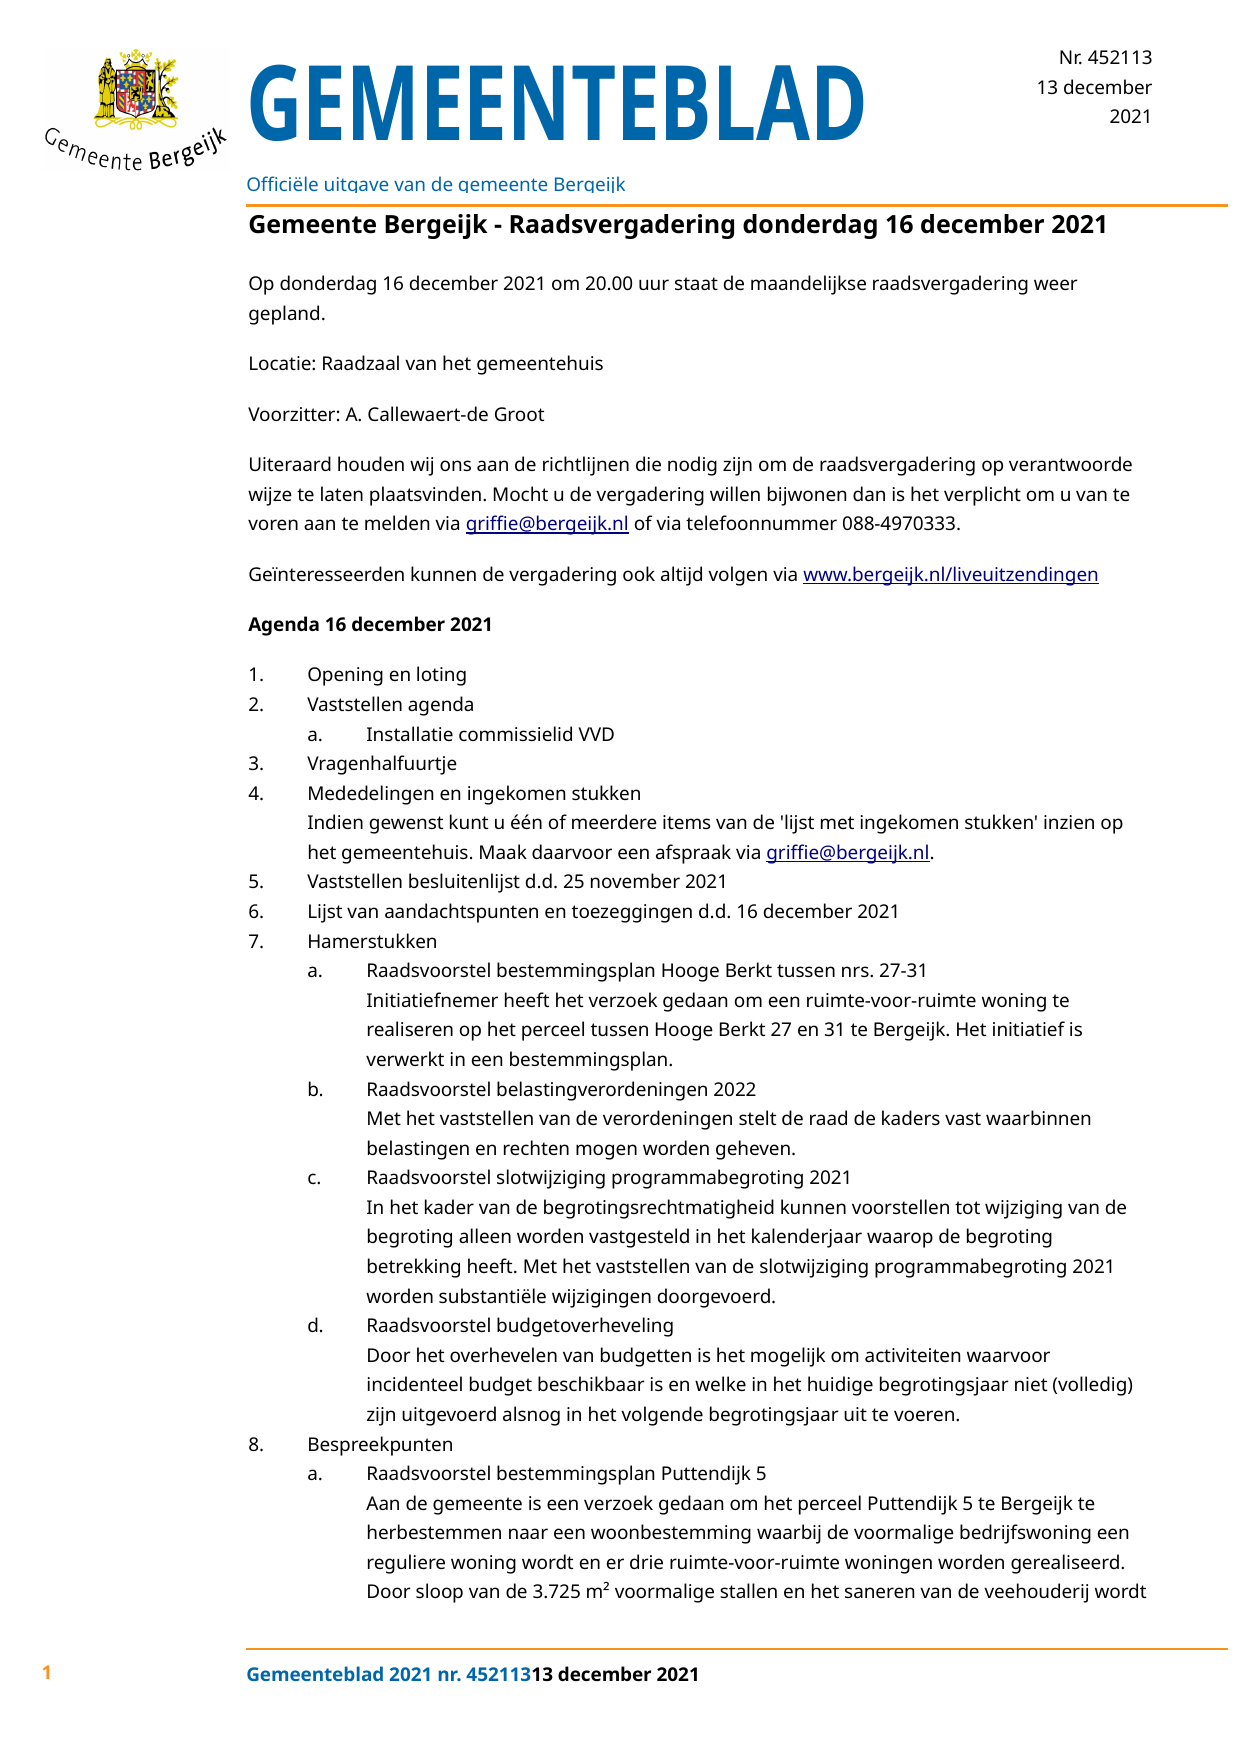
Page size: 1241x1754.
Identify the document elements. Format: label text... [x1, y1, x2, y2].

list Aan de gemeente is een verzoek gedaan om het perceel Puttendijk 5 te Bergeijk te herbestemmen naar een woonbestemming waarbij de voormalige bedrijfswoning een reguliere woning wordt en er drie ruimte-voor-ruimte woningen worden gerealiseerd. Door sloop van de 3.725 m² voormalige stallen en het saneren van de veehouderij wordt [307, 1490, 1152, 1604]
list Door het overhevelen van budgetten is het mogelijk om activiteiten waarvoor incidenteel budget beschikbaar is en welke in het huidige begrotingsjaar niet (volledig) zijn uitgevoerd alsnog in het volgende begrotingsjaar uit te voeren. [307, 1342, 1152, 1427]
text Locatie: Raadzaal van het gemeentehuis [248, 350, 1152, 376]
list Vaststellen agenda [248, 691, 1152, 717]
list Raadsvoorstel bestemmingsplan Puttendijk 5 [307, 1460, 1152, 1486]
list In het kader van de begrotingsrechtmatigheid kunnen voorstellen tot wijziging van de begroting alleen worden vastgesteld in het kalenderjaar waarop de begroting betrekking heeft. Met het vaststellen van de slotwijziging programmabegroting 2021 worden substantiële wijzigingen doorgevoerd. [307, 1194, 1152, 1308]
list Indien gewenst kunt u één of meerdere items van de 'lijst met ingekomen stukken' inzien op het gemeentehuis. Maak daarvoor een afspraak via griffie@bergeijk.nl. [248, 809, 1152, 865]
text Op donderdag 16 december 2021 om 20.00 uur staat de maandelijkse raadsvergadering weer gepland. [248, 270, 1152, 326]
list Hamerstukken [248, 928, 1152, 953]
list Vaststellen besluitenlijst d.d. 25 november 2021 [248, 869, 1152, 894]
list Raadsvoorstel belastingverordeningen 2022 [307, 1076, 1152, 1101]
list Initiatiefnemer heeft het verzoek gedaan om een ruimte-voor-ruimte woning te realiseren op het perceel tussen Hooge Berkt 27 en 31 te Bergeijk. Het initiatief is verwerkt in een bestemmingsplan. [307, 987, 1152, 1072]
text Uiteraard houden wij ons aan de richtlijnen die nodig zijn om de raadsvergadering op verantwoorde wijze te laten plaatsvinden. Mocht u de vergadering willen bijwonen dan is het verplicht om u van te voren aan te melden via griffie@bergeijk.nl of via telefoonnummer 088-4970333. [248, 451, 1152, 536]
list Bespreekpunten [248, 1431, 1152, 1456]
list Lijst van aandachtspunten en toezeggingen d.d. 16 december 2021 [248, 898, 1152, 924]
list Raadsvoorstel slotwijziging programmabegroting 2021 [307, 1164, 1152, 1190]
list Mededelingen en ingekomen stukken [248, 780, 1152, 806]
list Vragenhalfuurtje [248, 750, 1152, 776]
list Installatie commissielid VVD [307, 721, 1152, 746]
text Voorzitter: A. Callewaert-de Groot [248, 401, 1152, 426]
picture [41, 47, 231, 172]
list Raadsvoorstel budgetoverheveling [307, 1312, 1152, 1338]
list Met het vaststellen van de verordeningen stelt de raad de kaders vast waarbinnen belastingen en rechten mogen worden geheven. [307, 1105, 1152, 1161]
text Agenda 16 december 2021 [248, 611, 1152, 637]
text Gemeente Bergeijk - Raadsvergadering donderdag 16 december 2021 [248, 207, 1152, 241]
list Opening en loting [248, 662, 1152, 687]
list Raadsvoorstel bestemmingsplan Hooge Berkt tussen nrs. 27-31 [307, 957, 1152, 983]
text Geïnteresseerden kunnen de vergadering ook altijd volgen via www.bergeijk.nl/liveuitzendingen [248, 561, 1152, 586]
